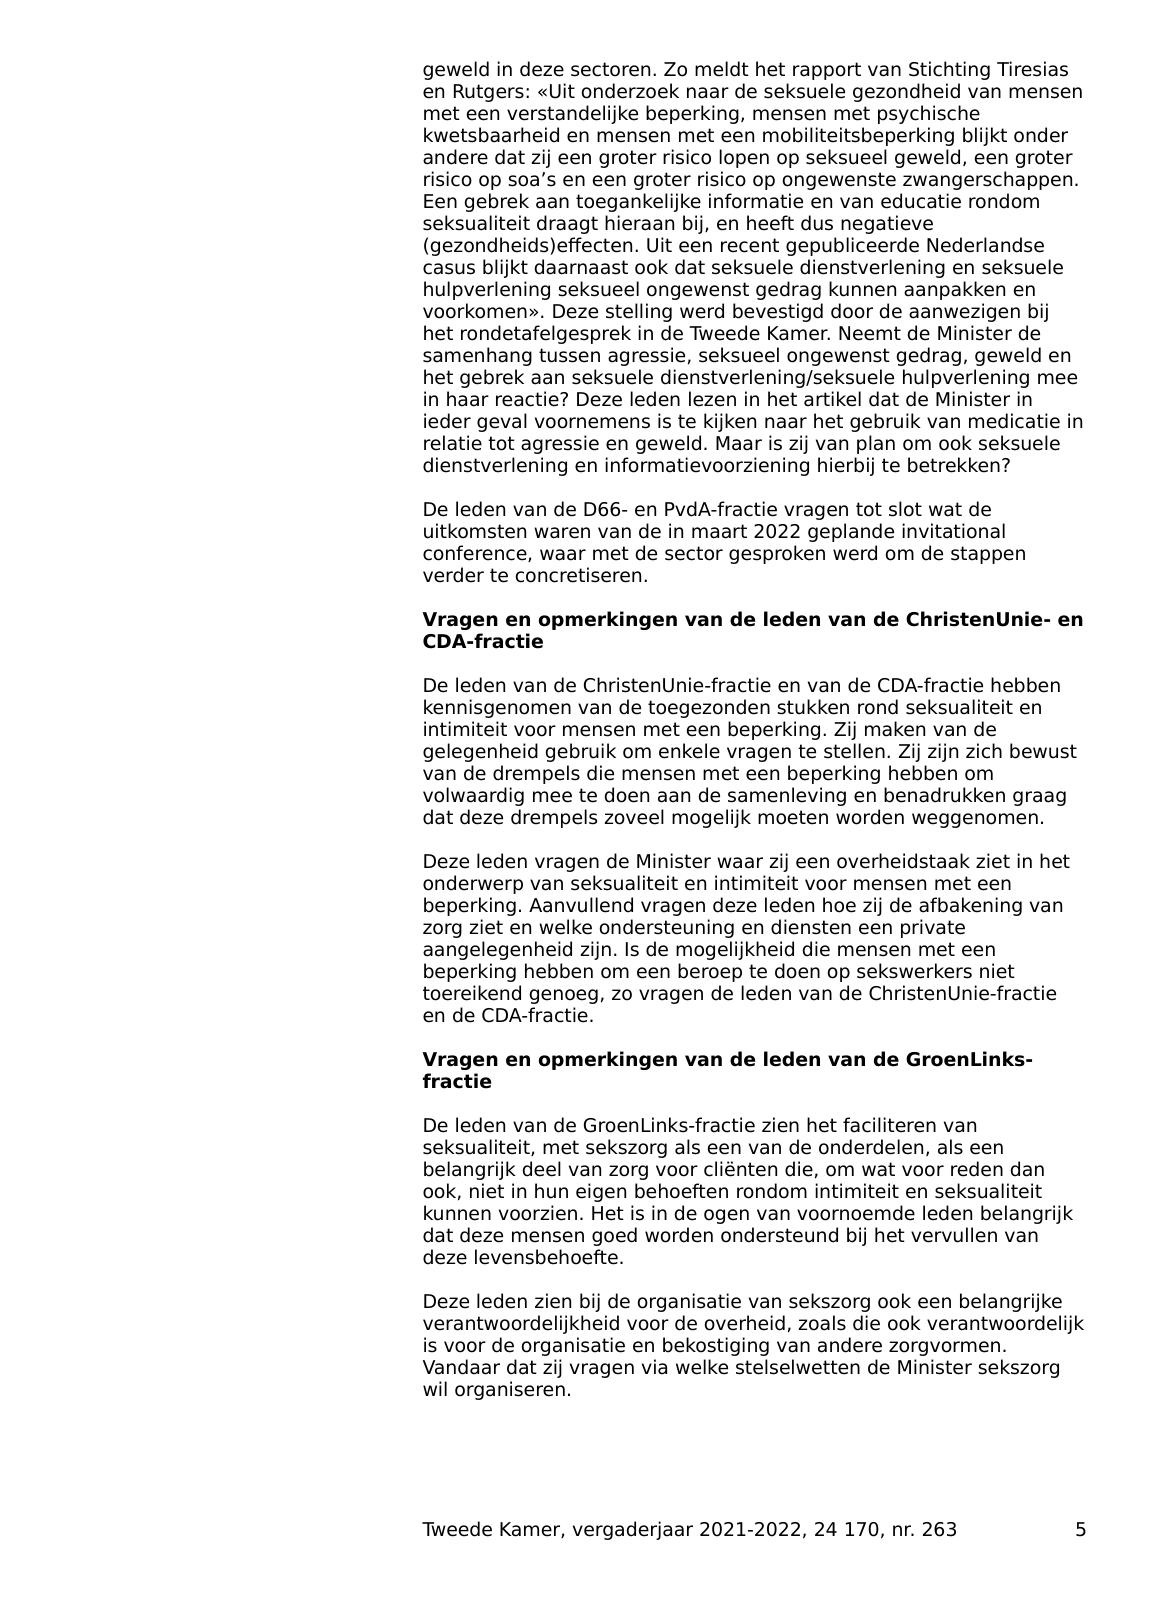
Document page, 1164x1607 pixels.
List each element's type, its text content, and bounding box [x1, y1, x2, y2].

text De leden van de GroenLinks-fractie zien het faciliteren van seksualiteit, met sekszorg als een van de onderdelen, als een belangrijk deel van zorg voor cliënten die, om wat voor reden dan ook, niet in hun eigen behoeften rondom intimiteit en seksualiteit kunnen voorzien. Het is in de ogen van voornoemde leden belangrijk dat deze mensen goed worden ondersteund bij het vervullen van deze levensbehoefte. [422, 1115, 1087, 1269]
text De leden van de D66- en PvdA-fractie vragen tot slot wat de uitkomsten waren van de in maart 2022 geplande invitational conference, waar met de sector gesproken werd om de stappen verder te concretiseren. [422, 499, 1087, 587]
text geweld in deze sectoren. Zo meldt het rapport van Stichting Tiresias en Rutgers: «Uit onderzoek naar de seksuele gezondheid van mensen met een verstandelijke beperking, mensen met psychische kwetsbaarheid en mensen met een mobiliteitsbeperking blijkt onder andere dat zij een groter risico lopen op seksueel geweld, een groter risico op soa’s en een groter risico op ongewenste zwangerschappen. Een gebrek aan toegankelijke informatie en van educatie rondom seksualiteit draagt hieraan bij, en heeft dus negatieve (gezondheids)effecten. Uit een recent gepubliceerde Nederlandse casus blijkt daarnaast ook dat seksuele dienstverlening en seksuele hulpverlening seksueel ongewenst gedrag kunnen aanpakken en voorkomen». Deze stelling werd bevestigd door de aanwezigen bij het rondetafelgesprek in de Tweede Kamer. Neemt de Minister de samenhang tussen agressie, seksueel ongewenst gedrag, geweld en het gebrek aan seksuele dienstverlening/seksuele hulpverlening mee in haar reactie? Deze leden lezen in het artikel dat de Minister in ieder geval voornemens is te kijken naar het gebruik van medicatie in relatie tot agressie en geweld. Maar is zij van plan om ook seksuele dienstverlening en informatievoorziening hierbij te betrekken? [422, 59, 1087, 477]
subtitle Vragen en opmerkingen van de leden van de ChristenUnie- en CDA-fractie [422, 609, 1087, 653]
text Deze leden vragen de Minister waar zij een overheidstaak ziet in het onderwerp van seksualiteit en intimiteit voor mensen met een beperking. Aanvullend vragen deze leden hoe zij de afbakening van zorg ziet en welke ondersteuning en diensten een private aangelegenheid zijn. Is de mogelijkheid die mensen met een beperking hebben om een beroep te doen op sekswerkers niet toereikend genoeg, zo vragen de leden van de ChristenUnie-fractie en de CDA-fractie. [422, 851, 1087, 1027]
subtitle Vragen en opmerkingen van de leden van de GroenLinks-fractie [422, 1049, 1087, 1093]
text De leden van de ChristenUnie-fractie en van de CDA-fractie hebben kennisgenomen van de toegezonden stukken rond seksualiteit en intimiteit voor mensen met een beperking. Zij maken van de gelegenheid gebruik om enkele vragen te stellen. Zij zijn zich bewust van de drempels die mensen met een beperking hebben om volwaardig mee te doen aan de samenleving en benadrukken graag dat deze drempels zoveel mogelijk moeten worden weggenomen. [422, 675, 1087, 829]
text Deze leden zien bij de organisatie van sekszorg ook een belangrijke verantwoordelijkheid voor de overheid, zoals die ook verantwoordelijk is voor de organisatie en bekostiging van andere zorgvormen. Vandaar dat zij vragen via welke stelselwetten de Minister sekszorg wil organiseren. [422, 1291, 1087, 1401]
